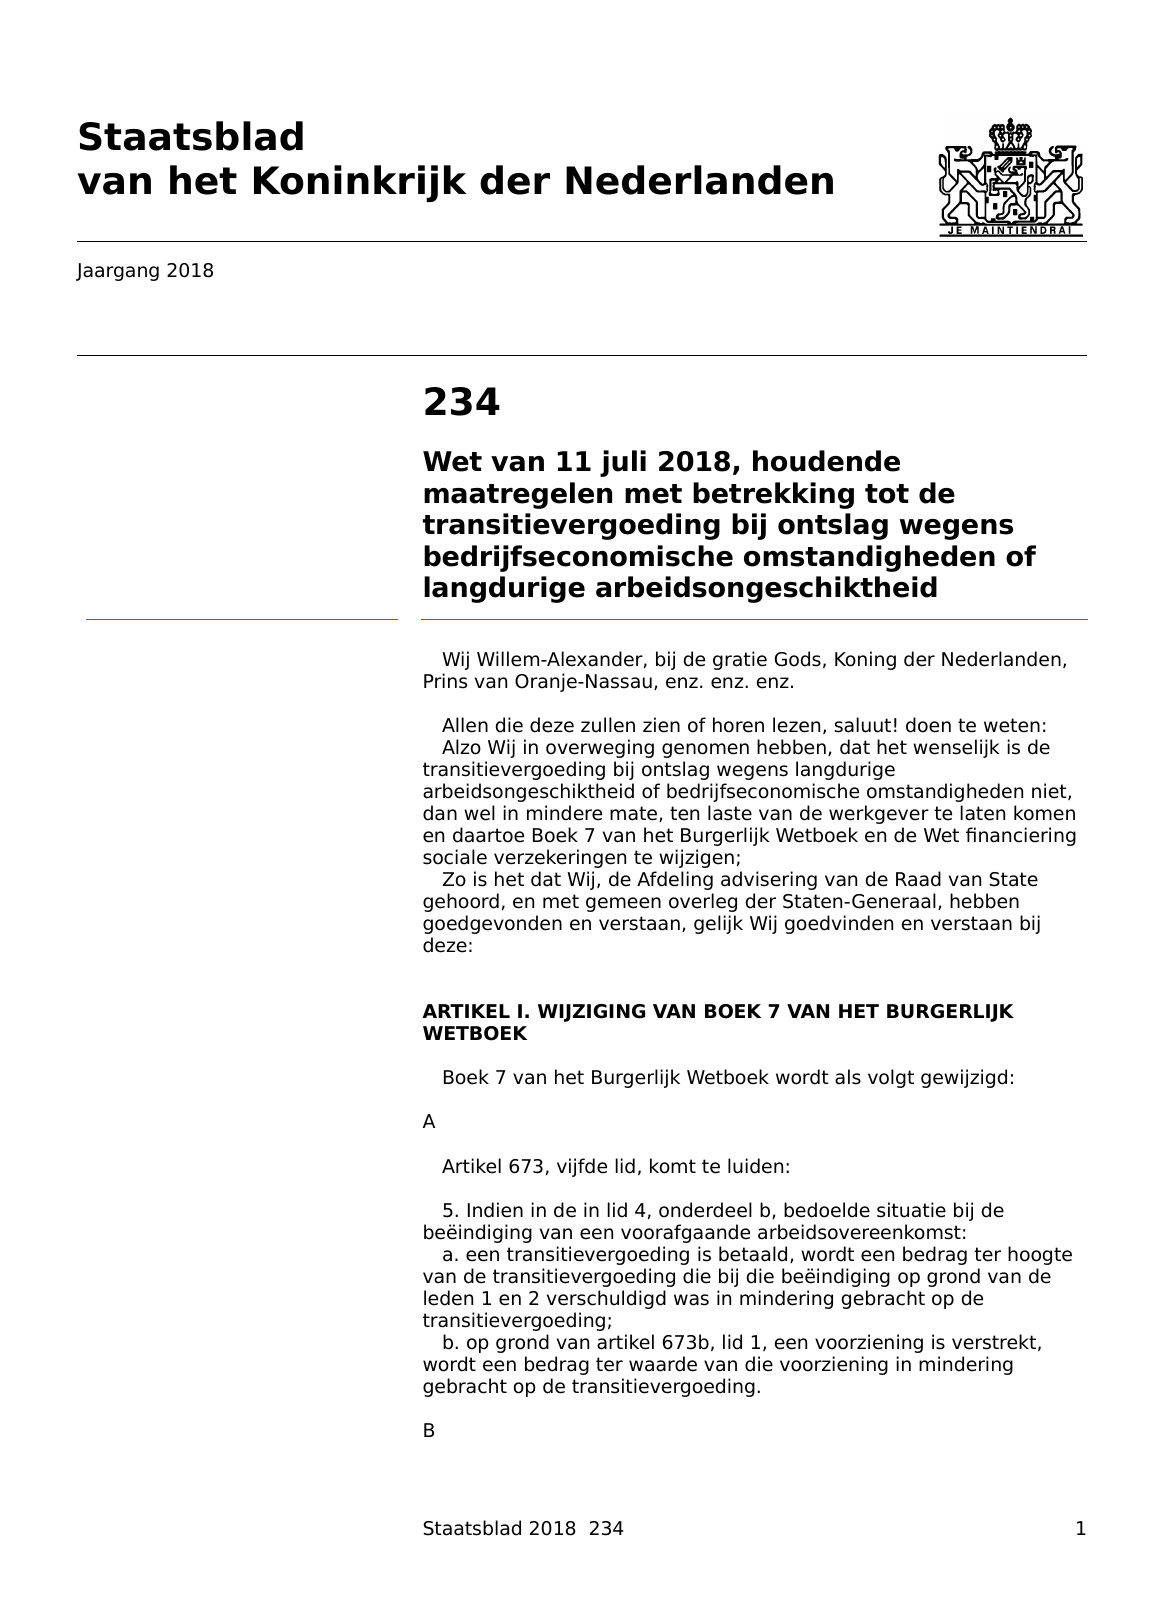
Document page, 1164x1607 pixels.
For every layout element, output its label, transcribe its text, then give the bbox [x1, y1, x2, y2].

text Artikel 673, vijfde lid, komt te luiden: [422, 1156, 1087, 1177]
text Allen die deze zullen zien of horen lezen, saluut! doen te weten: [422, 715, 1087, 737]
table_header Staatsblad van het Koninkrijk der Nederlanden [77, 100, 886, 241]
table_cell Jaargang 2018 [77, 242, 1087, 355]
text Zo is het dat Wij, de Afdeling advisering van de Raad van State gehoord, en met gemeen overleg der Staten-Generaal, hebben goedgevonden en verstaan, gelijk Wij goedvinden en verstaan bij deze: [422, 869, 1087, 957]
subtitle ARTIKEL I. WIJZIGING VAN BOEK 7 VAN HET BURGERLIJK WETBOEK [422, 1001, 1087, 1045]
text b. op grond van artikel 673b, lid 1, een voorziening is verstrekt, wordt een bedrag ter waarde van die voorziening in mindering gebracht op de transitievergoeding. [422, 1332, 1087, 1397]
table_header [886, 100, 1087, 241]
text Wij Willem-Alexander, bij de gratie Gods, Koning der Nederlanden, Prins van Oranje-Nassau, enz. enz. enz. [422, 649, 1087, 693]
text a. een transitievergoeding is betaald, wordt een bedrag ter hoogte van de transitievergoeding die bij die beëindiging op grond van de leden 1 en 2 verschuldigd was in mindering gebracht op de transitievergoeding; [422, 1244, 1087, 1332]
text Boek 7 van het Burgerlijk Wetboek wordt als volgt gewijzigd: [422, 1067, 1087, 1089]
picture [936, 115, 1087, 240]
text A [422, 1111, 1087, 1133]
text Alzo Wij in overweging genomen hebben, dat het wenselijk is de transitievergoeding bij ontslag wegens langdurige arbeidsongeschiktheid of bedrijfseconomische omstandigheden niet, dan wel in mindere mate, ten laste van de werkgever te laten komen en daartoe Boek 7 van het Burgerlijk Wetboek en de Wet financiering sociale verzekeringen te wijzigen; [422, 737, 1087, 869]
text 5. Indien in de in lid 4, onderdeel b, bedoelde situatie bij de beëindiging van een voorafgaande arbeidsovereenkomst: [422, 1200, 1087, 1244]
subtitle 234 [422, 381, 1087, 424]
text B [422, 1420, 1087, 1442]
text Wet van 11 juli 2018, houdende maatregelen met betrekking tot de transitievergoeding bij ontslag wegens bedrijfseconomische omstandigheden of langdurige arbeidsongeschiktheid [422, 447, 1087, 604]
